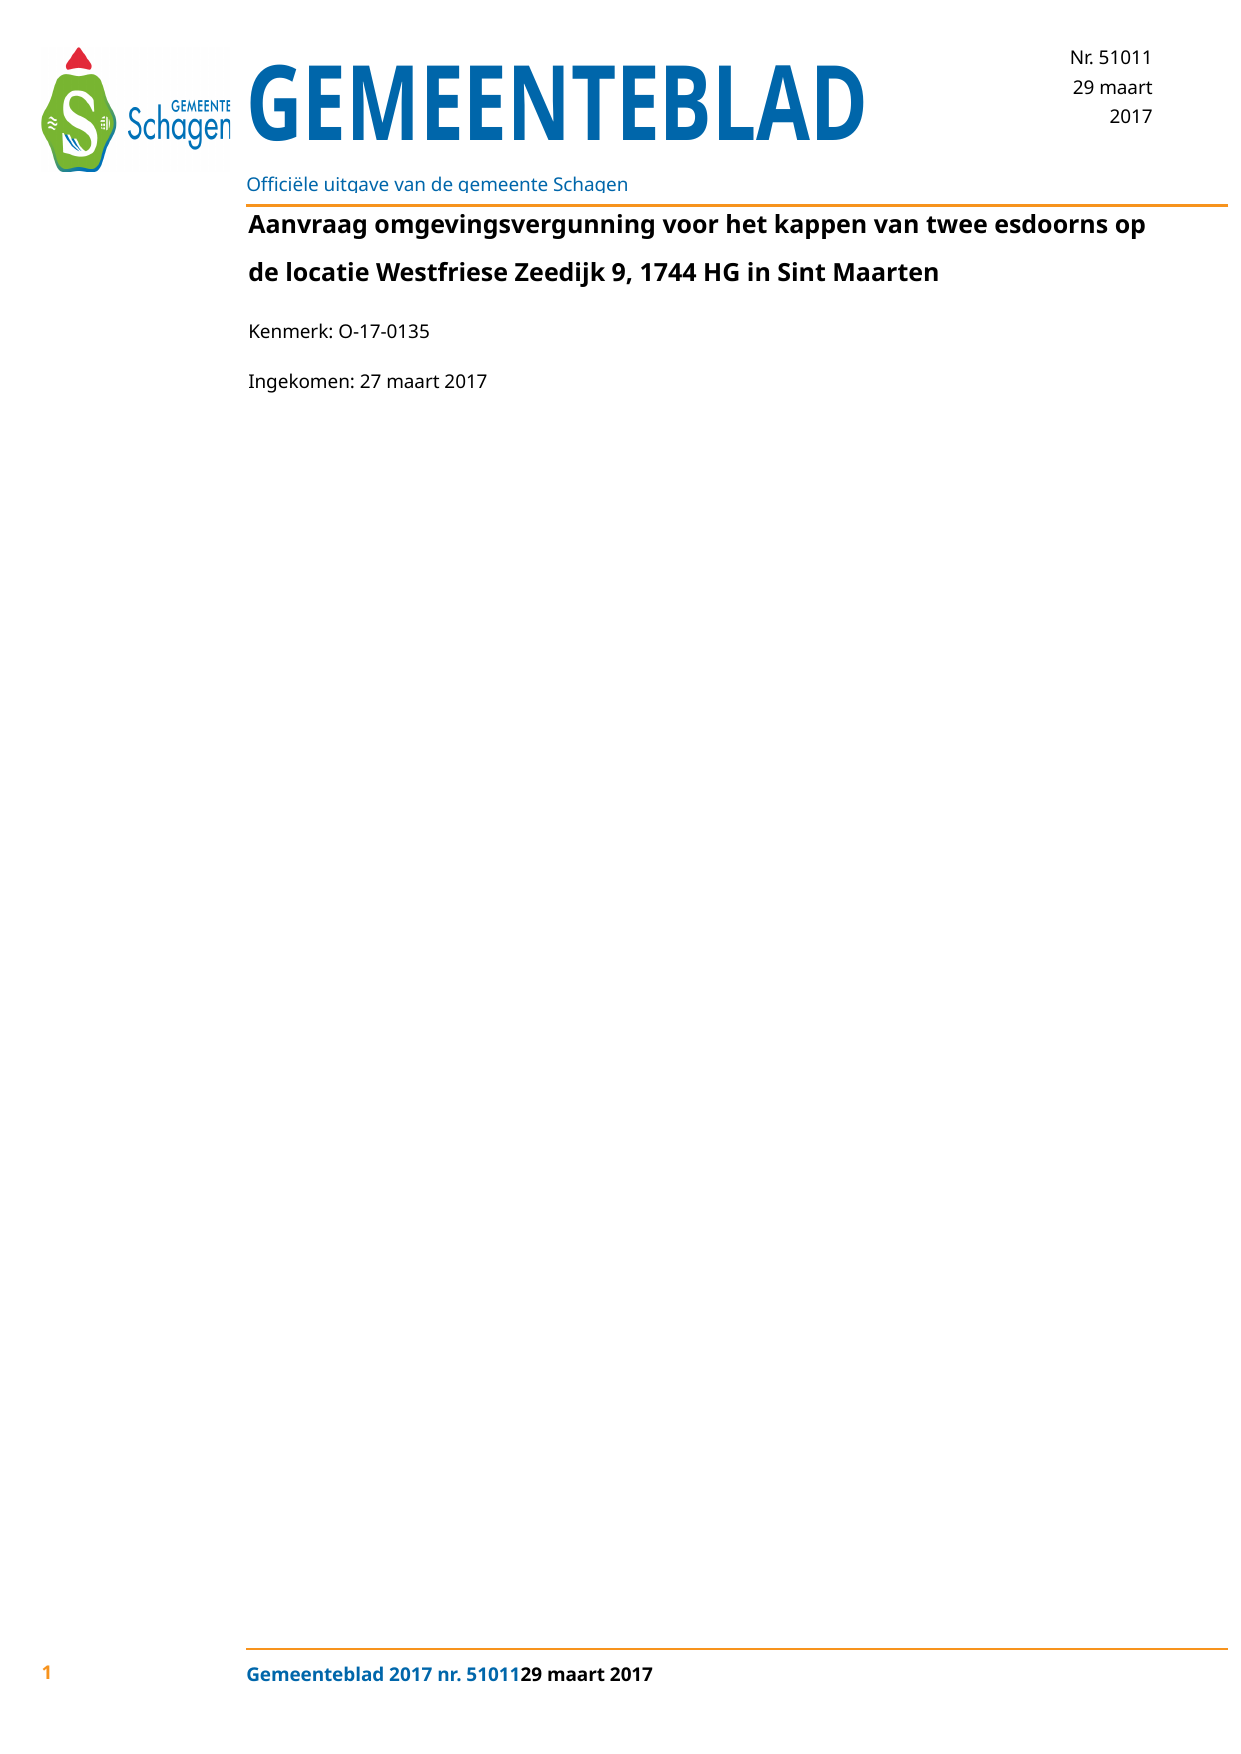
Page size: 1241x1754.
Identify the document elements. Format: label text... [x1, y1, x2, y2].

picture [41, 47, 231, 172]
text Kenmerk: O-17-0135 [248, 318, 1152, 344]
text Ingekomen: 27 maart 2017 [248, 368, 1152, 394]
text Aanvraag omgevingsvergunning voor het kappen van twee esdoorns op de locatie Westfriese Zeedijk 9, 1744 HG in Sint Maarten [248, 207, 1152, 288]
